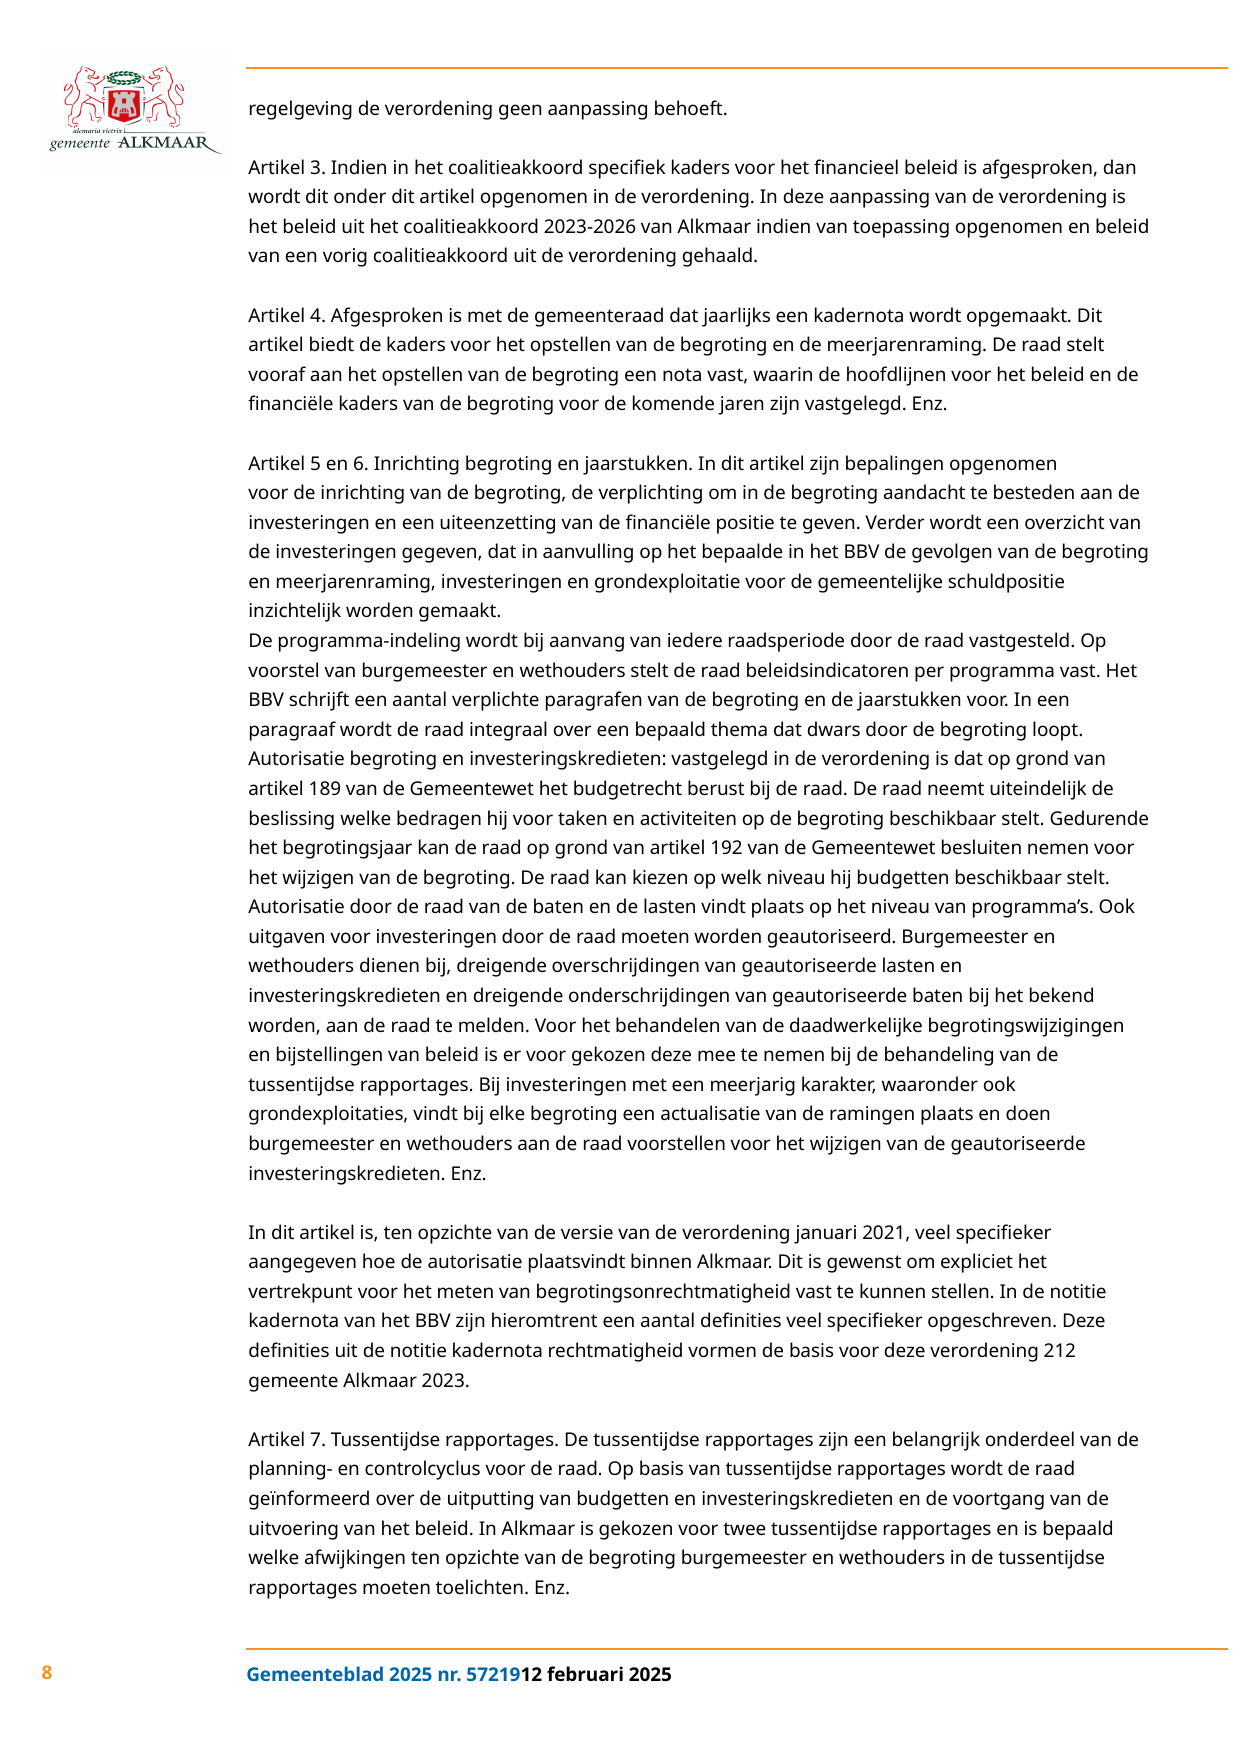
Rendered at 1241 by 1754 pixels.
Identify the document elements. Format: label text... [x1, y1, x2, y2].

text Artikel 4. Afgesproken is met de gemeenteraad dat jaarlijks een kadernota wordt opgemaakt. Dit artikel biedt de kaders voor het opstellen van de begroting en de meerjarenraming. De raad stelt vooraf aan het opstellen van de begroting een nota vast, waarin de hoofdlijnen voor het beleid en de financiële kaders van de begroting voor de komende jaren zijn vastgelegd. Enz. [248, 302, 1152, 416]
text In dit artikel is, ten opzichte van de versie van de verordening januari 2021, veel specifieker aangegeven hoe de autorisatie plaatsvindt binnen Alkmaar. Dit is gewenst om expliciet het vertrekpunt voor het meten van begrotingsonrechtmatigheid vast te kunnen stellen. In de notitie kadernota van het BBV zijn hieromtrent een aantal definities veel specifieker opgeschreven. Deze definities uit de notitie kadernota rechtmatigheid vormen de basis voor deze verordening 212 gemeente Alkmaar 2023. [248, 1219, 1152, 1393]
text voor de inrichting van de begroting, de verplichting om in de begroting aandacht te besteden aan de investeringen en een uiteenzetting van de financiële positie te geven. Verder wordt een overzicht van de investeringen gegeven, dat in aanvulling op het bepaalde in het BBV de gevolgen van de begroting en meerjarenraming, investeringen en grondexploitatie voor de gemeentelijke schuldpositie inzichtelijk worden gemaakt. [248, 479, 1152, 623]
text regelgeving de verordening geen aanpassing behoeft. [248, 95, 1152, 121]
text Artikel 7. Tussentijdse rapportages. De tussentijdse rapportages zijn een belangrijk onderdeel van de planning- en controlcyclus voor de raad. Op basis van tussentijdse rapportages wordt de raad geïnformeerd over de uitputting van budgetten en investeringskredieten en de voortgang van de uitvoering van het beleid. In Alkmaar is gekozen voor twee tussentijdse rapportages en is bepaald welke afwijkingen ten opzichte van de begroting burgemeester en wethouders in de tussentijdse rapportages moeten toelichten. Enz. [248, 1426, 1152, 1600]
text De programma-indeling wordt bij aanvang van iedere raadsperiode door de raad vastgesteld. Op voorstel van burgemeester en wethouders stelt de raad beleidsindicatoren per programma vast. Het BBV schrijft een aantal verplichte paragrafen van de begroting en de jaarstukken voor. In een paragraaf wordt de raad integraal over een bepaald thema dat dwars door de begroting loopt. [248, 627, 1152, 742]
text Autorisatie begroting en investeringskredieten: vastgelegd in de verordening is dat op grond van artikel 189 van de Gemeentewet het budgetrecht berust bij de raad. De raad neemt uiteindelijk de beslissing welke bedragen hij voor taken en activiteiten op de begroting beschikbaar stelt. Gedurende het begrotingsjaar kan de raad op grond van artikel 192 van de Gemeentewet besluiten nemen voor het wijzigen van de begroting. De raad kan kiezen op welk niveau hij budgetten beschikbaar stelt. Autorisatie door de raad van de baten en de lasten vindt plaats op het niveau van programma’s. Ook uitgaven voor investeringen door de raad moeten worden geautoriseerd. Burgemeester en wethouders dienen bij, dreigende overschrijdingen van geautoriseerde lasten en investeringskredieten en dreigende onderschrijdingen van geautoriseerde baten bij het bekend worden, aan de raad te melden. Voor het behandelen van de daadwerkelijke begrotingswijzigingen en bijstellingen van beleid is er voor gekozen deze mee te nemen bij de behandeling van de tussentijdse rapportages. Bij investeringen met een meerjarig karakter, waaronder ook grondexploitaties, vindt bij elke begroting een actualisatie van de ramingen plaats en doen burgemeester en wethouders aan de raad voorstellen voor het wijzigen van de geautoriseerde investeringskredieten. Enz. [248, 746, 1152, 1186]
text Artikel 3. Indien in het coalitieakkoord specifiek kaders voor het financieel beleid is afgesproken, dan wordt dit onder dit artikel opgenomen in de verordening. In deze aanpassing van de verordening is het beleid uit het coalitieakkoord 2023-2026 van Alkmaar indien van toepassing opgenomen en beleid van een vorig coalitieakkoord uit de verordening gehaald. [248, 154, 1152, 268]
text Artikel 5 en 6. Inrichting begroting en jaarstukken. In dit artikel zijn bepalingen opgenomen [248, 450, 1152, 476]
picture [41, 47, 231, 172]
